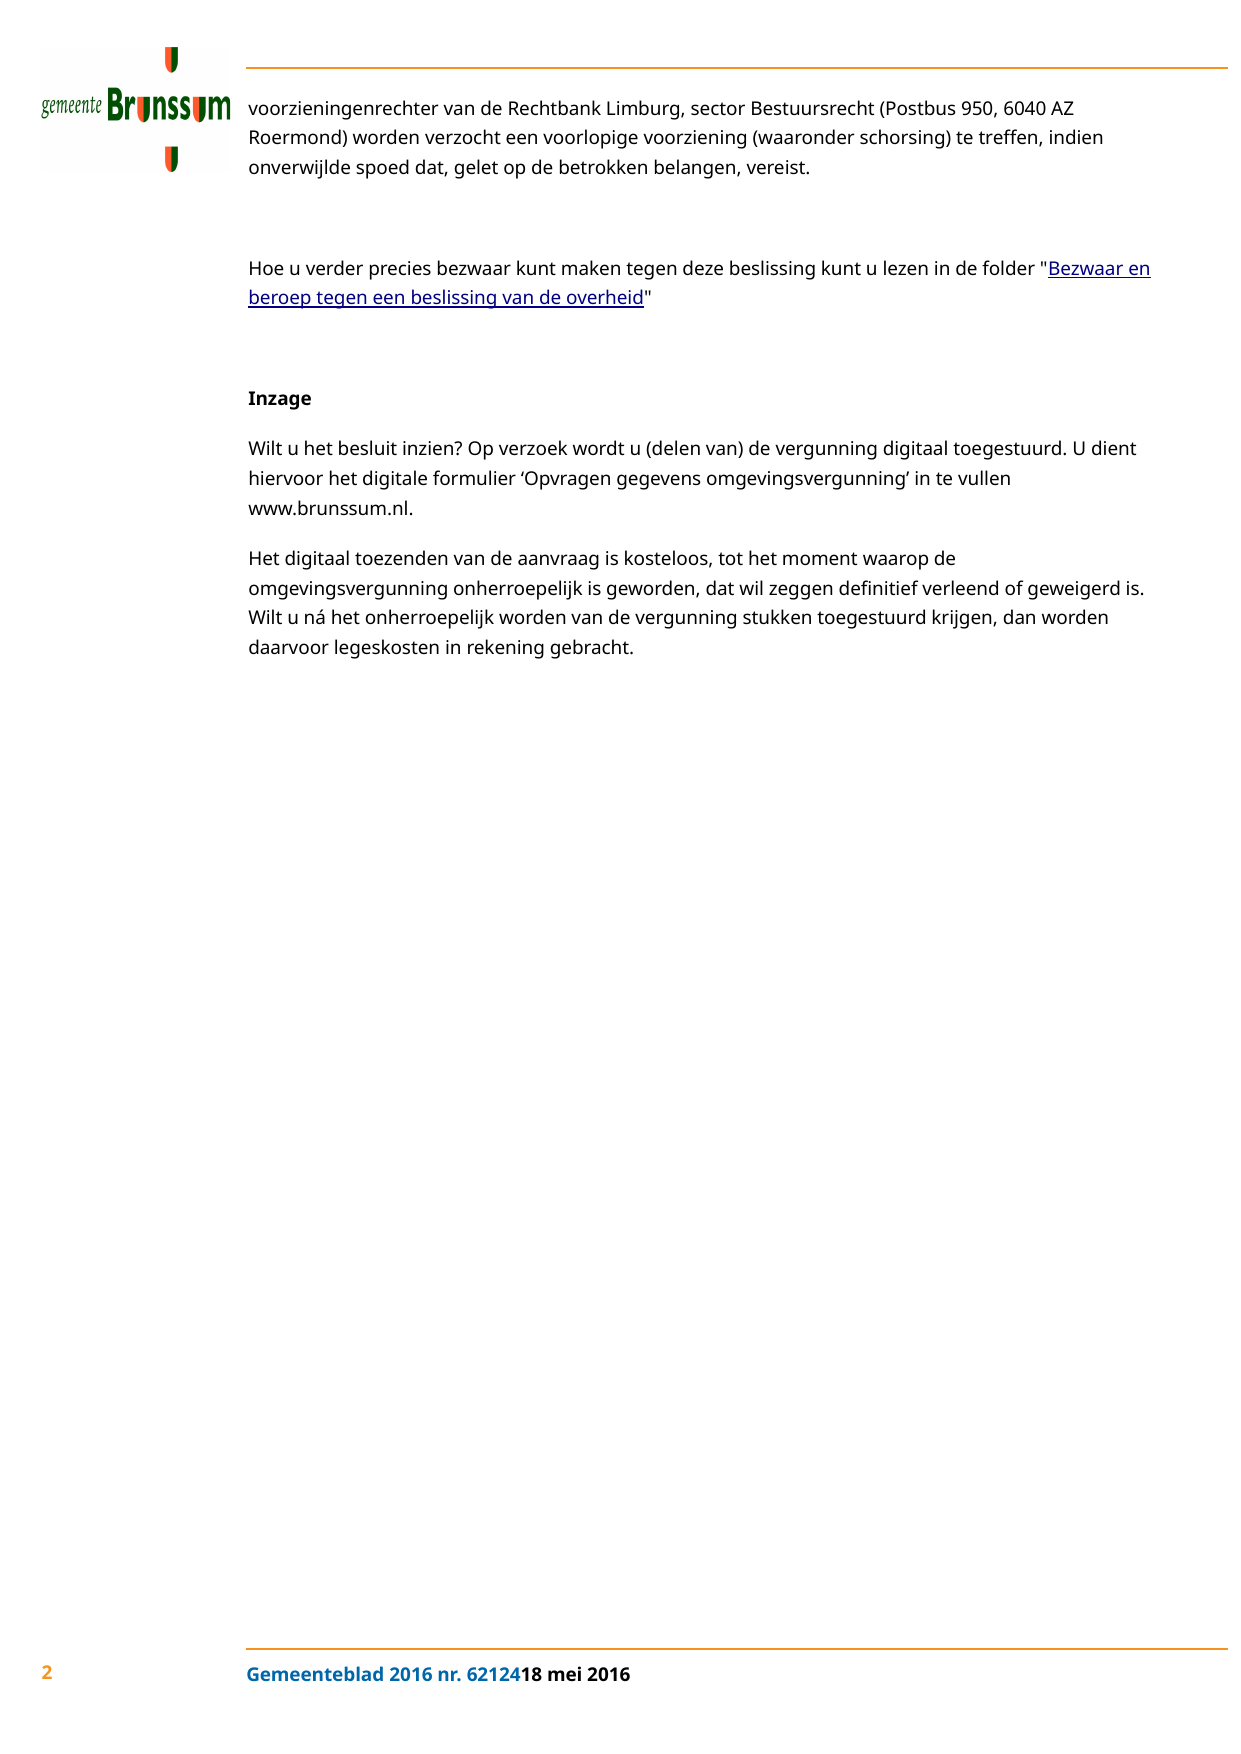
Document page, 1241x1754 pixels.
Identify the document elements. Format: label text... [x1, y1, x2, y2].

text Het digitaal toezenden van de aanvraag is kosteloos, tot het moment waarop de omgevingsvergunning onherroepelijk is geworden, dat wil zeggen definitief verleend of geweigerd is. Wilt u ná het onherroepelijk worden van de vergunning stukken toegestuurd krijgen, dan worden daarvoor legeskosten in rekening gebracht. [248, 545, 1152, 660]
text Wilt u het besluit inzien? Op verzoek wordt u (delen van) de vergunning digitaal toegestuurd. U dient hiervoor het digitale formulier ‘Opvragen gegevens omgevingsvergunning’ in te vullen www.brunssum.nl. [248, 436, 1152, 521]
text Hoe u verder precies bezwaar kunt maken tegen deze beslissing kunt u lezen in de folder "Bezwaar en beroep tegen een beslissing van de overheid" [248, 255, 1152, 310]
text Inzage [248, 385, 1152, 411]
text voorzieningenrechter van de Rechtbank Limburg, sector Bestuursrecht (Postbus 950, 6040 AZ Roermond) worden verzocht een voorlopige voorziening (waaronder schorsing) te treffen, indien onverwijlde spoed dat, gelet op de betrokken belangen, vereist. [248, 95, 1152, 180]
picture [41, 47, 231, 172]
